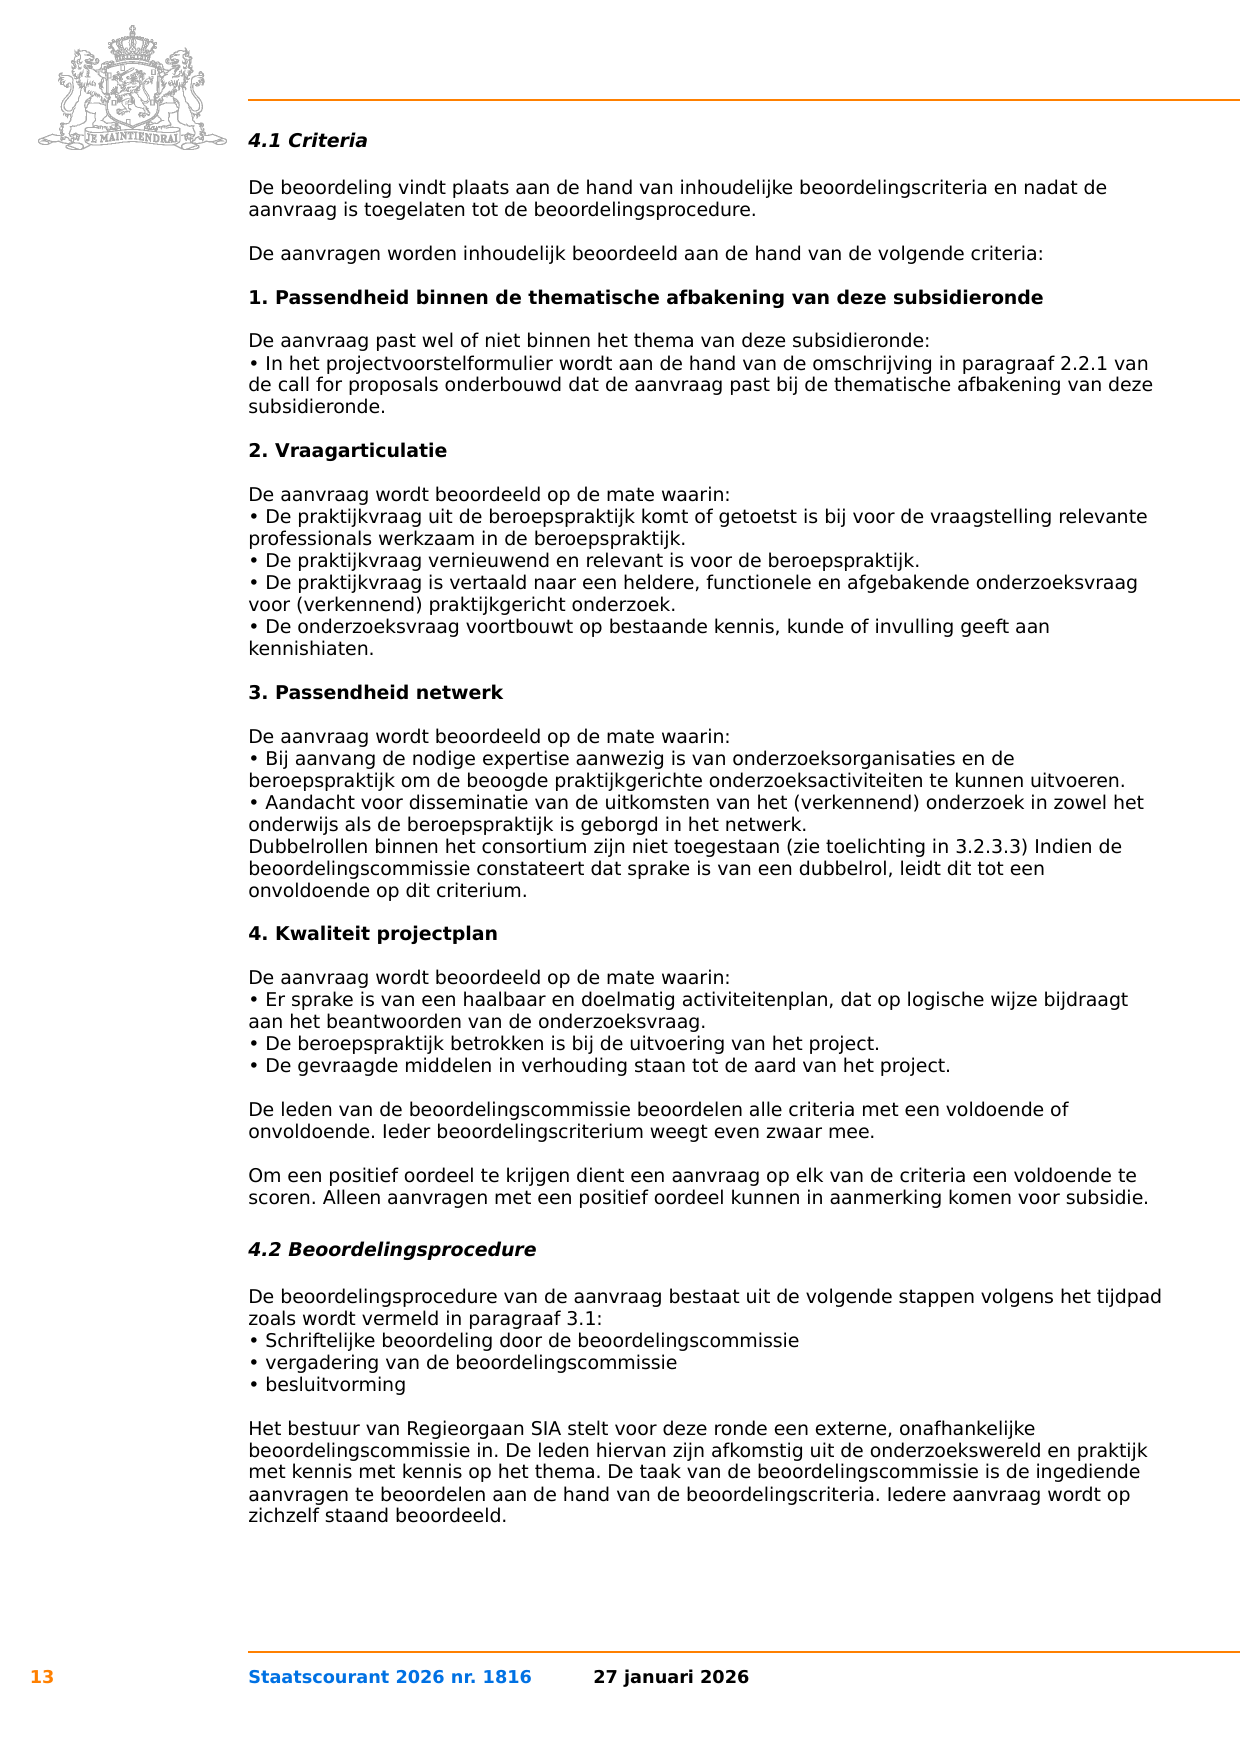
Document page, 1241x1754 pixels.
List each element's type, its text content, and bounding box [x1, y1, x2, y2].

subtitle 2. Vraagarticulatie [248, 440, 1163, 462]
text • vergadering van de beoordelingscommissie [248, 1352, 1163, 1374]
text De aanvraag wordt beoordeeld op de mate waarin: [248, 484, 1163, 506]
text • Aandacht voor disseminatie van de uitkomsten van het (verkennend) onderzoek in zowel het onderwijs als de beroepspraktijk is geborgd in het netwerk. [248, 792, 1163, 836]
picture [38, 25, 227, 150]
text • De praktijkvraag is vertaald naar een heldere, functionele en afgebakende onderzoeksvraag voor (verkennend) praktijkgericht onderzoek. [248, 572, 1163, 616]
text • In het projectvoorstelformulier wordt aan de hand van de omschrijving in paragraaf 2.2.1 van de call for proposals onderbouwd dat de aanvraag past bij de thematische afbakening van deze subsidieronde. [248, 352, 1163, 418]
text De aanvragen worden inhoudelijk beoordeeld aan de hand van de volgende criteria: [248, 243, 1163, 265]
text • De onderzoeksvraag voortbouwt op bestaande kennis, kunde of invulling geeft aan kennishiaten. [248, 616, 1163, 660]
text • Schriftelijke beoordeling door de beoordelingscommissie [248, 1330, 1163, 1352]
subtitle 3. Passendheid netwerk [248, 682, 1163, 704]
text De aanvraag wordt beoordeeld op de mate waarin: [248, 726, 1163, 748]
subtitle 1. Passendheid binnen de thematische afbakening van deze subsidieronde [248, 287, 1163, 308]
subtitle 4.2 Beoordelingsprocedure [248, 1239, 1163, 1261]
text • besluitvorming [248, 1374, 1163, 1396]
text • De praktijkvraag uit de beroepspraktijk komt of getoetst is bij voor de vraagstelling relevante professionals werkzaam in de beroepspraktijk. [248, 506, 1163, 550]
text • De praktijkvraag vernieuwend en relevant is voor de beroepspraktijk. [248, 550, 1163, 572]
text De leden van de beoordelingscommissie beoordelen alle criteria met een voldoende of onvoldoende. Ieder beoordelingscriterium weegt even zwaar mee. [248, 1099, 1163, 1143]
text Dubbelrollen binnen het consortium zijn niet toegestaan (zie toelichting in 3.2.3.3) Indien de beoordelingscommissie constateert dat sprake is van een dubbelrol, leidt dit tot een onvoldoende op dit criterium. [248, 836, 1163, 901]
text Om een positief oordeel te krijgen dient een aanvraag op elk van de criteria een voldoende te scoren. Alleen aanvragen met een positief oordeel kunnen in aanmerking komen voor subsidie. [248, 1165, 1163, 1209]
text • Er sprake is van een haalbaar en doelmatig activiteitenplan, dat op logische wijze bijdraagt aan het beantwoorden van de onderzoeksvraag. [248, 989, 1163, 1033]
text De aanvraag wordt beoordeeld op de mate waarin: [248, 967, 1163, 989]
text • Bij aanvang de nodige expertise aanwezig is van onderzoeksorganisaties en de beroepspraktijk om de beoogde praktijkgerichte onderzoeksactiviteiten te kunnen uitvoeren. [248, 748, 1163, 792]
text De aanvraag past wel of niet binnen het thema van deze subsidieronde: [248, 330, 1163, 352]
text De beoordelingsprocedure van de aanvraag bestaat uit de volgende stappen volgens het tijdpad zoals wordt vermeld in paragraaf 3.1: [248, 1286, 1163, 1330]
text • De beroepspraktijk betrokken is bij de uitvoering van het project. [248, 1033, 1163, 1055]
text Het bestuur van Regieorgaan SIA stelt voor deze ronde een externe, onafhankelijke beoordelingscommissie in. De leden hiervan zijn afkomstig uit de onderzoekswereld en praktijk met kennis met kennis op het thema. De taak van de beoordelingscommissie is de ingediende aanvragen te beoordelen aan de hand van de beoordelingscriteria. Iedere aanvraag wordt op zichzelf staand beoordeeld. [248, 1417, 1163, 1527]
subtitle 4. Kwaliteit projectplan [248, 923, 1163, 945]
text • De gevraagde middelen in verhouding staan tot de aard van het project. [248, 1055, 1163, 1077]
subtitle 4.1 Criteria [248, 130, 1163, 152]
text De beoordeling vindt plaats aan de hand van inhoudelijke beoordelingscriteria en nadat de aanvraag is toegelaten tot de beoordelingsprocedure. [248, 177, 1163, 221]
